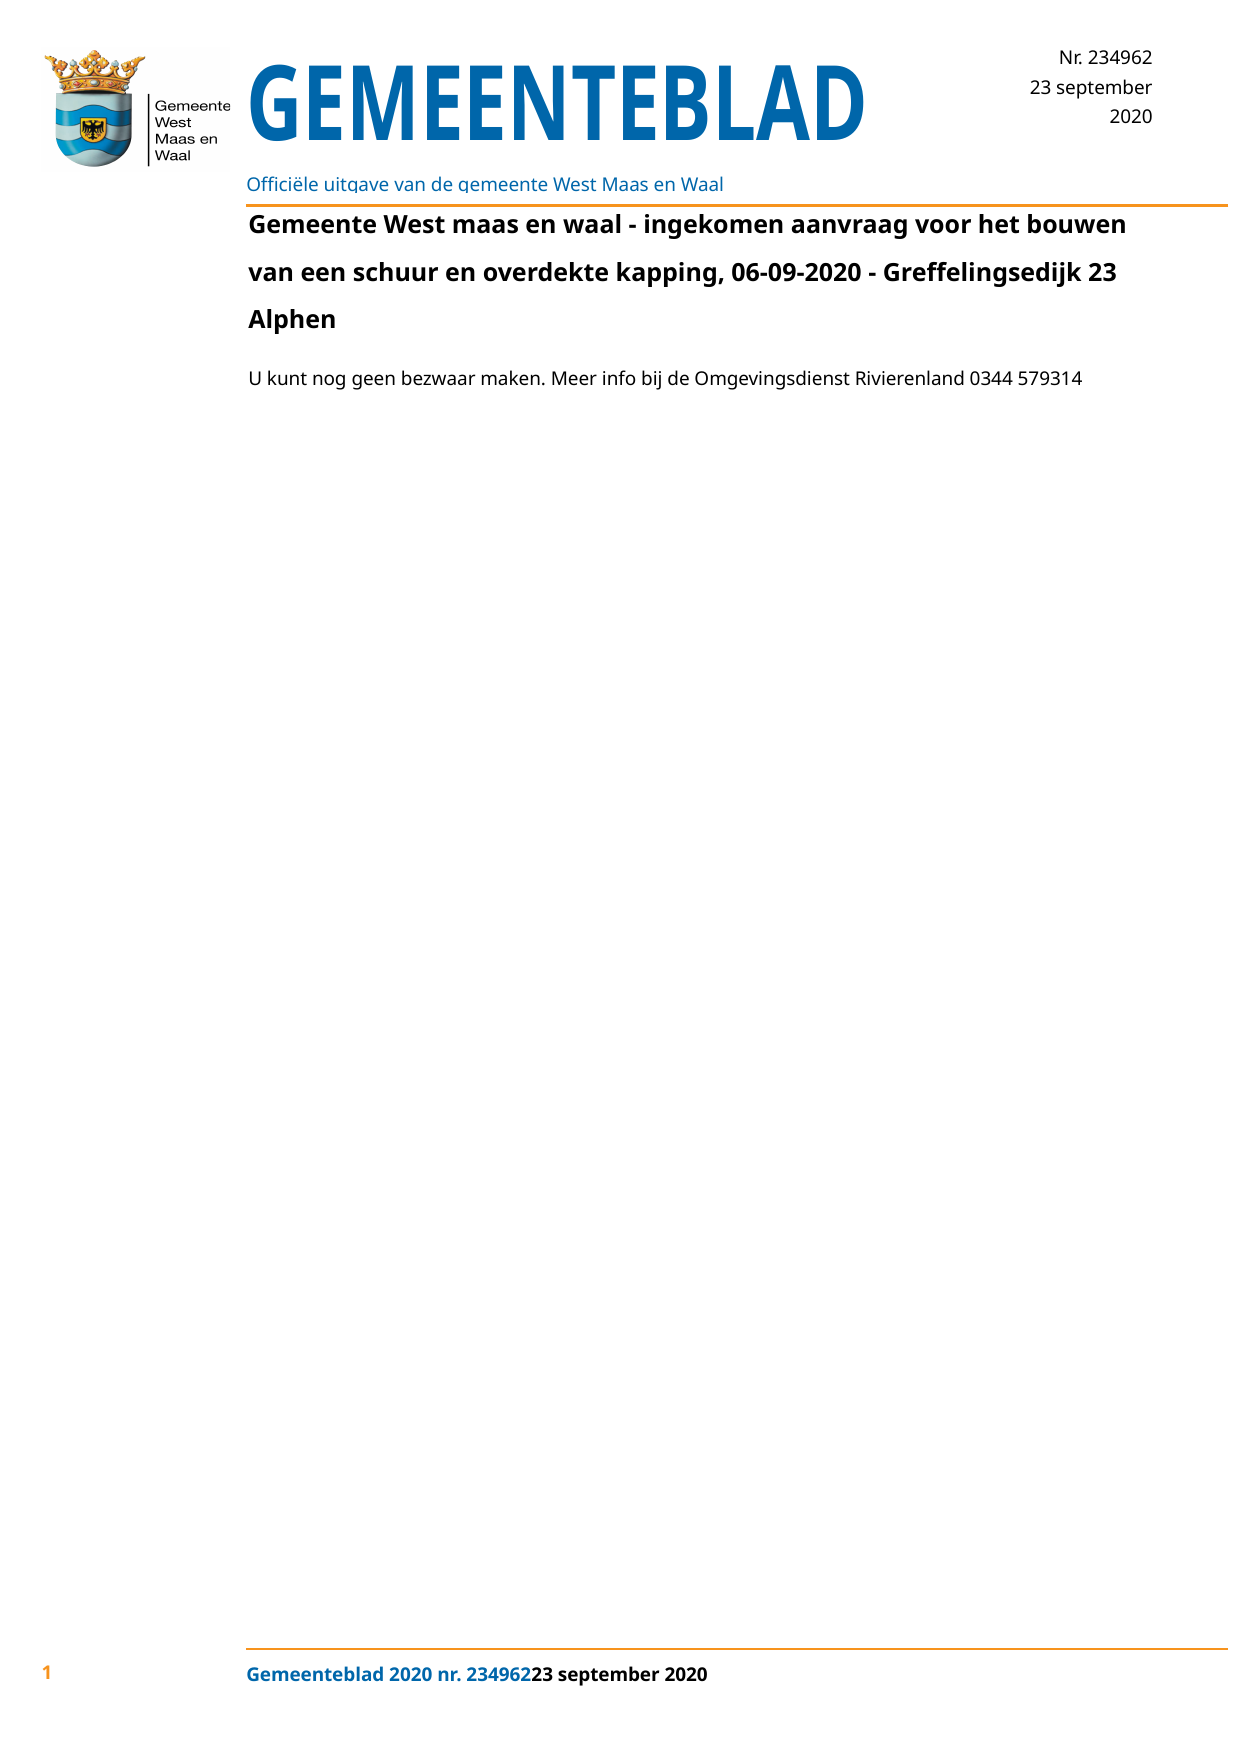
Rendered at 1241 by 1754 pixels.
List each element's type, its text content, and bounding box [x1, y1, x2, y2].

text Gemeente West maas en waal - ingekomen aanvraag voor het bouwen van een schuur en overdekte kapping, 06-09-2020 - Greffelingsedijk 23 Alphen [248, 207, 1152, 336]
text U kunt nog geen bezwaar maken. Meer info bij de Omgevingsdienst Rivierenland 0344 579314 [248, 366, 1152, 391]
picture [41, 47, 231, 172]
